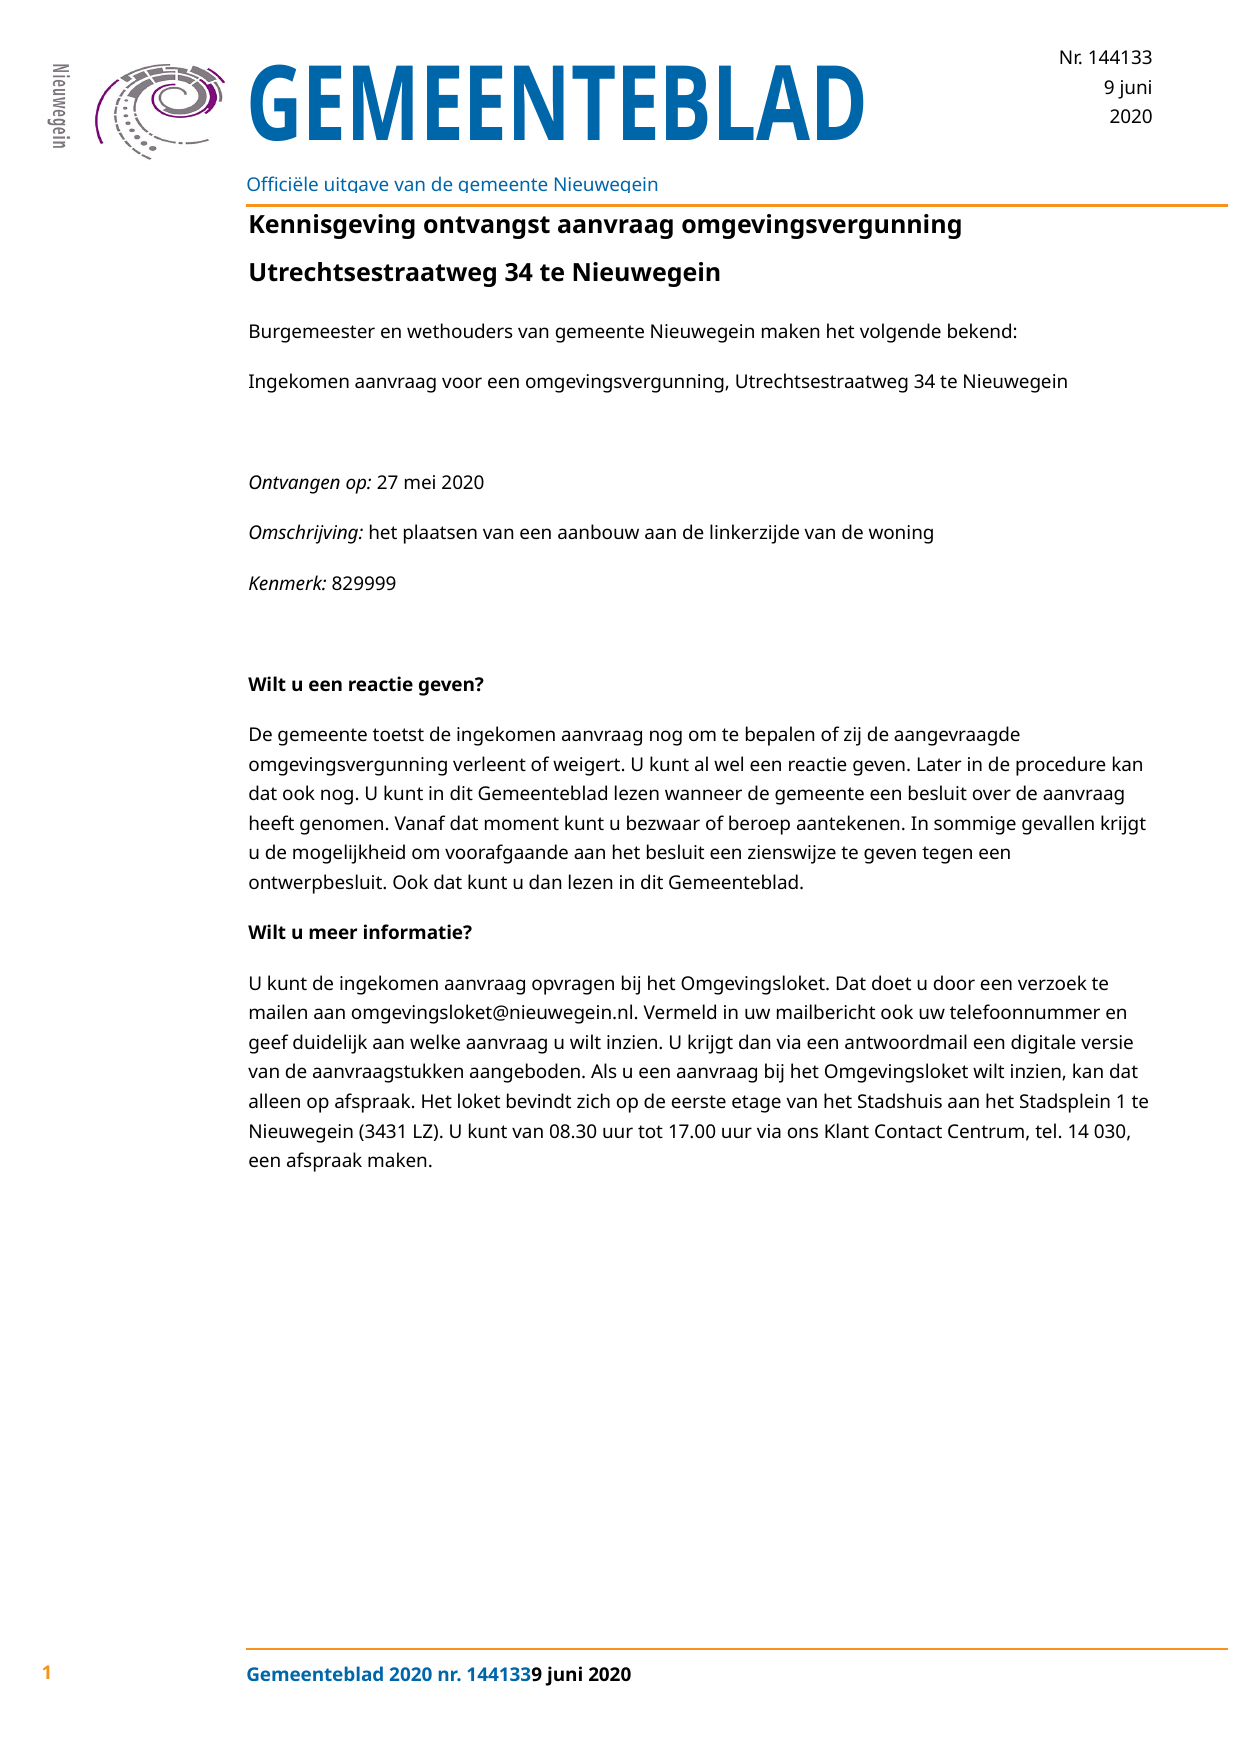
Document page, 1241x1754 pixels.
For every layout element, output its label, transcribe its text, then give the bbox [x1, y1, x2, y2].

text Wilt u meer informatie? [248, 919, 1152, 945]
text Wilt u een reactie geven? [248, 671, 1152, 697]
text U kunt de ingekomen aanvraag opvragen bij het Omgevingsloket. Dat doet u door een verzoek te mailen aan omgevingsloket@nieuwegein.nl. Vermeld in uw mailbericht ook uw telefoonnummer en geef duidelijk aan welke aanvraag u wilt inzien. U krijgt dan via een antwoordmail een digitale versie van de aanvraagstukken aangeboden. Als u een aanvraag bij het Omgevingsloket wilt inzien, kan dat alleen op afspraak. Het loket bevindt zich op de eerste etage van het Stadshuis aan het Stadsplein 1 te Nieuwegein (3431 LZ). U kunt van 08.30 uur tot 17.00 uur via ons Klant Contact Centrum, tel. 14 030, een afspraak maken. [248, 970, 1152, 1173]
text De gemeente toetst de ingekomen aanvraag nog om te bepalen of zij de aangevraagde omgevingsvergunning verleent of weigert. U kunt al wel een reactie geven. Later in de procedure kan dat ook nog. U kunt in dit Gemeenteblad lezen wanneer de gemeente een besluit over de aanvraag heeft genomen. Vanaf dat moment kunt u bezwaar of beroep aantekenen. In sommige gevallen krijgt u de mogelijkheid om voorafgaande aan het besluit een zienswijze te geven tegen een ontwerpbesluit. Ook dat kunt u dan lezen in dit Gemeenteblad. [248, 721, 1152, 895]
text Burgemeester en wethouders van gemeente Nieuwegein maken het volgende bekend: [248, 318, 1152, 344]
text Kennisgeving ontvangst aanvraag omgevingsvergunning Utrechtsestraatweg 34 te Nieuwegein [248, 207, 1152, 288]
text Ingekomen aanvraag voor een omgevingsvergunning, Utrechtsestraatweg 34 te Nieuwegein [248, 368, 1152, 394]
text Ontvangen op: 27 mei 2020 [248, 469, 1152, 495]
picture [41, 47, 231, 172]
text Omschrijving: het plaatsen van een aanbouw aan de linkerzijde van de woning [248, 519, 1152, 545]
text Kenmerk: 829999 [248, 570, 1152, 596]
